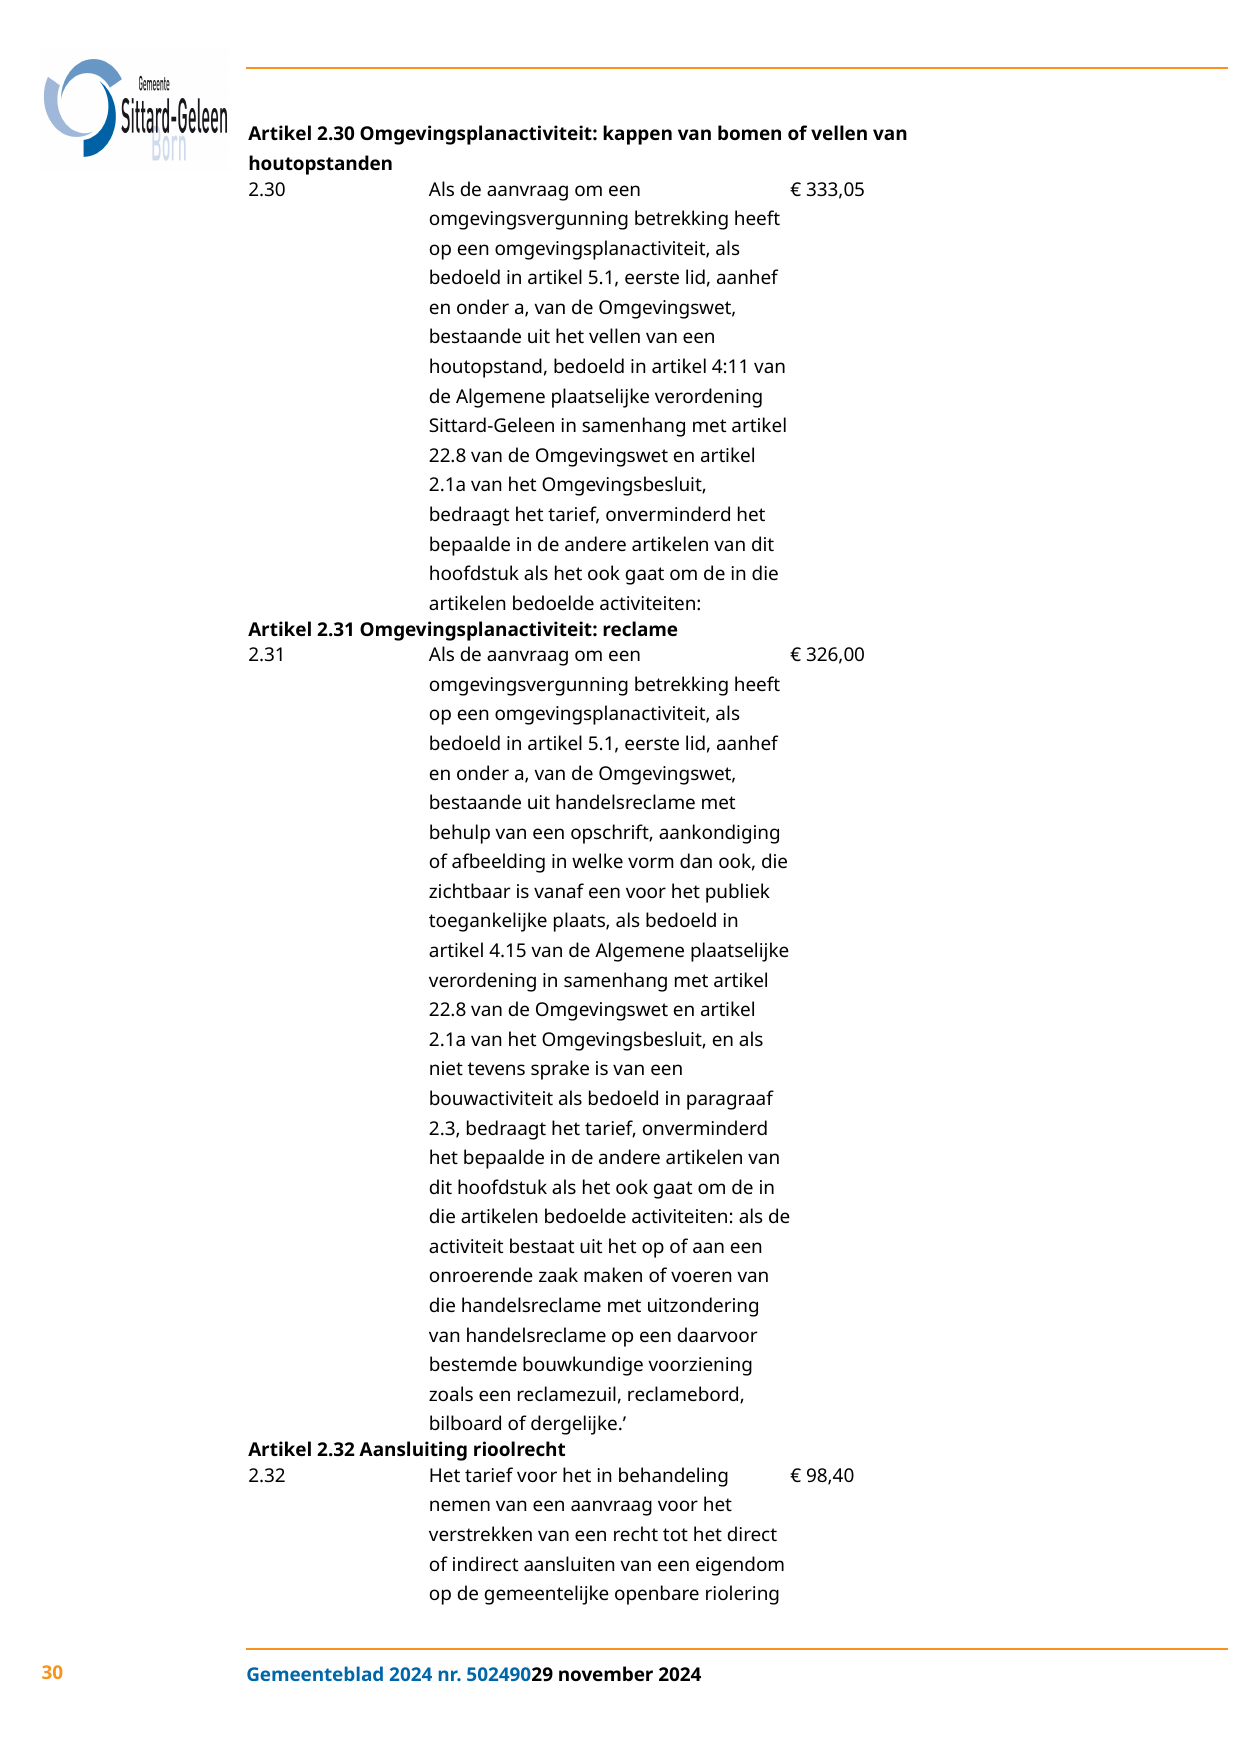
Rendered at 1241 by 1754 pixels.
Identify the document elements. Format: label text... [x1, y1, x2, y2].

table_cell Artikel 2.32 Aansluiting rioolrecht [248, 1436, 971, 1462]
table_cell [971, 641, 1152, 1436]
table_cell Als de aanvraag om een omgevingsvergunning betrekking heeft op een omgevingsplanactiviteit, als bedoeld in artikel 5.1, eerste lid, aanhef en onder a, van de Omgevingswet, bestaande uit het vellen van een houtopstand, bedoeld in artikel 4:11 van de Algemene plaatselijke verordening Sittard-Geleen in samenhang met artikel 22.8 van de Omgevingswet en artikel 2.1a van het Omgevingsbesluit, bedraagt het tarief, onverminderd het bepaalde in de andere artikelen van dit hoofdstuk als het ook gaat om de in die artikelen bedoelde activiteiten: [429, 176, 790, 616]
table_cell Het tarief voor het in behandeling nemen van een aanvraag voor het verstrekken van een recht tot het direct of indirect aansluiten van een eigendom op de gemeentelijke openbare riolering [429, 1462, 790, 1606]
picture [41, 47, 231, 172]
table_cell Artikel 2.30 Omgevingsplanactiviteit: kappen van bomen of vellen van houtopstanden [248, 121, 971, 176]
table_cell [971, 176, 1152, 616]
table_cell [248, 95, 429, 121]
table_cell € 326,00 [790, 641, 971, 1436]
table_cell 2.32 [248, 1462, 429, 1606]
table_cell € 98,40 [790, 1462, 971, 1606]
table_cell 2.31 [248, 641, 429, 1436]
table_cell [971, 1462, 1152, 1606]
table_cell Als de aanvraag om een omgevingsvergunning betrekking heeft op een omgevingsplanactiviteit, als bedoeld in artikel 5.1, eerste lid, aanhef en onder a, van de Omgevingswet, bestaande uit handelsreclame met behulp van een opschrift, aankondiging of afbeelding in welke vorm dan ook, die zichtbaar is vanaf een voor het publiek toegankelijke plaats, als bedoeld in artikel 4.15 van de Algemene plaatselijke verordening in samenhang met artikel 22.8 van de Omgevingswet en artikel 2.1a van het Omgevingsbesluit, en als niet tevens sprake is van een bouwactiviteit als bedoeld in paragraaf 2.3, bedraagt het tarief, onverminderd het bepaalde in de andere artikelen van dit hoofdstuk als het ook gaat om de in die artikelen bedoelde activiteiten: als de activiteit bestaat uit het op of aan een onroerende zaak maken of voeren van die handelsreclame met uitzondering van handelsreclame op een daarvoor bestemde bouwkundige voorziening zoals een reclamezuil, reclamebord, bilboard of dergelijke.’ [429, 641, 790, 1436]
table_cell 2.30 [248, 176, 429, 616]
table_cell [790, 95, 971, 121]
table_cell Artikel 2.31 Omgevingsplanactiviteit: reclame [248, 616, 971, 641]
table_cell [971, 95, 1152, 121]
table_cell [429, 95, 790, 121]
table_cell € 333,05 [790, 176, 971, 616]
